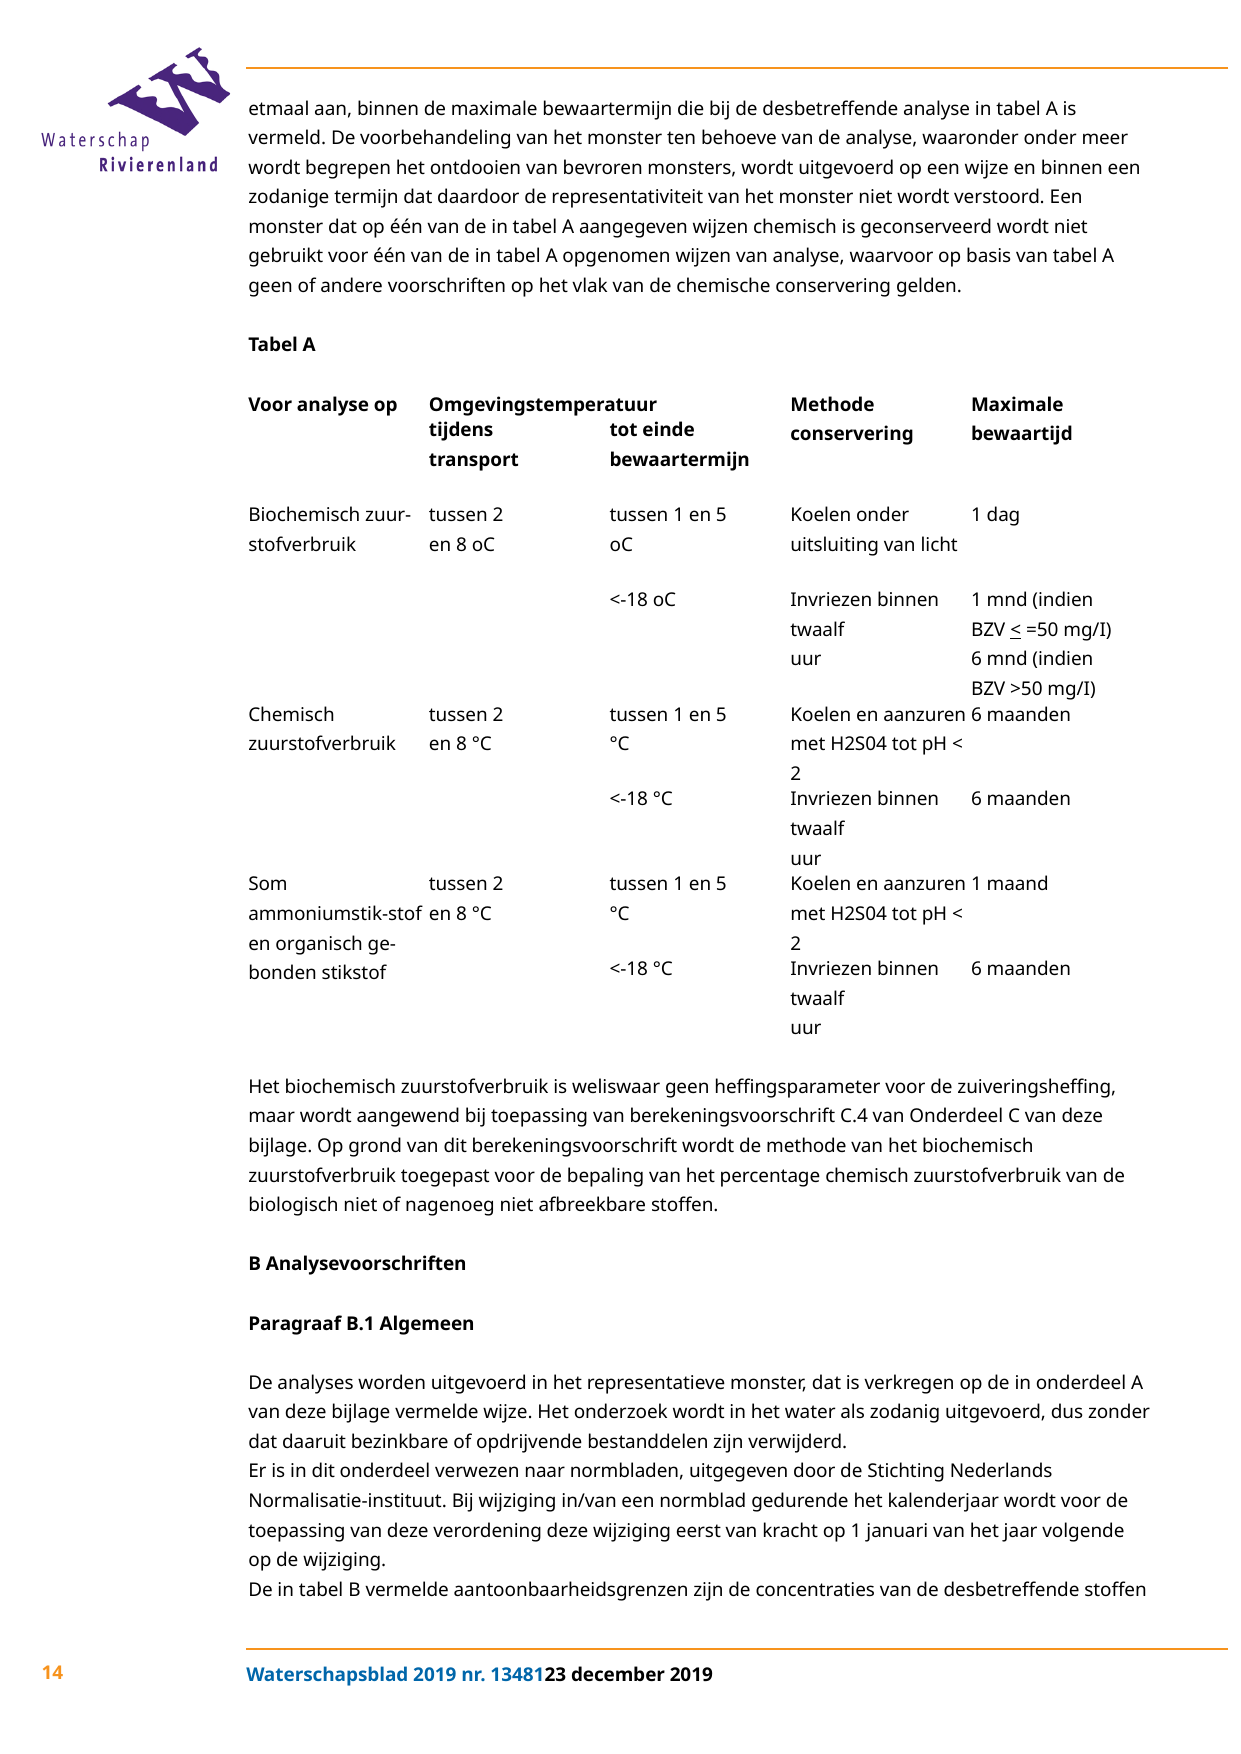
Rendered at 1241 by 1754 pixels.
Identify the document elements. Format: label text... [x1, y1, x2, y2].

text De in tabel B vermelde aantoonbaarheidsgrenzen zijn de concentraties van de desbetreffende stoffen [248, 1576, 1152, 1602]
table_header Voor analyse op [248, 391, 429, 501]
table_cell tussen 2 en 8 °C [429, 871, 609, 1040]
table_header Maximale bewaartijd [971, 391, 1152, 501]
table_cell 1 dag [971, 501, 1152, 586]
table_cell 1 mnd (indien BZV < =50 mg/I) 6 mnd (indien BZV >50 mg/I) [971, 586, 1152, 701]
text Paragraaf B.1 Algemeen [248, 1310, 1152, 1336]
table_cell Koelen onder uitsluiting van licht [790, 501, 971, 586]
table_cell Biochemisch zuur- stofverbruik [248, 501, 429, 701]
table_header Methode conservering [790, 391, 971, 501]
table_cell Koelen en aanzuren met H2S04 tot pH < 2 [790, 701, 971, 786]
table_cell Chemisch zuurstofverbruik [248, 701, 429, 871]
table_cell <-18 °C [609, 786, 790, 871]
text Er is in dit onderdeel verwezen naar normbladen, uitgegeven door de Stichting Nederlands Normalisatie-instituut. Bij wijziging in/van een normblad gedurende het kalenderjaar wordt voor de toepassing van deze verordening deze wijziging eerst van kracht op 1 januari van het jaar volgende op de wijziging. [248, 1458, 1152, 1572]
table_cell tussen 2 en 8 oC [429, 501, 609, 701]
text B Analysevoorschriften [248, 1251, 1152, 1276]
text Tabel A [248, 331, 1152, 357]
table_cell tijdens transport [429, 416, 609, 501]
table_cell tot einde bewaartermijn [609, 416, 790, 501]
table_cell 1 maand [971, 871, 1152, 955]
table_cell tussen 1 en 5 °C [609, 701, 790, 786]
table_cell Invriezen binnen twaalf uur [790, 786, 971, 871]
table_cell 6 maanden [971, 786, 1152, 871]
table_cell tussen 2 en 8 °C [429, 701, 609, 871]
text etmaal aan, binnen de maximale bewaartermijn die bij de desbetreffende analyse in tabel A is vermeld. De voorbehandeling van het monster ten behoeve van de analyse, waaronder onder meer wordt begrepen het ontdooien van bevroren monsters, wordt uitgevoerd op een wijze en binnen een zodanige termijn dat daardoor de representativiteit van het monster niet wordt verstoord. Een monster dat op één van de in tabel A aangegeven wijzen chemisch is geconserveerd wordt niet gebruikt voor één van de in tabel A opgenomen wijzen van analyse, waarvoor op basis van tabel A geen of andere voorschriften op het vlak van de chemische conservering gelden. [248, 95, 1152, 298]
table_cell Invriezen binnen twaalf uur [790, 955, 971, 1040]
text De analyses worden uitgevoerd in het representatieve monster, dat is verkregen op de in onderdeel A van deze bijlage vermelde wijze. Het onderzoek wordt in het water als zodanig uitgevoerd, dus zonder dat daaruit bezinkbare of opdrijvende bestanddelen zijn verwijderd. [248, 1369, 1152, 1454]
table_cell Invriezen binnen twaalf uur [790, 586, 971, 701]
picture [41, 47, 231, 172]
table_cell <-18 oC [609, 586, 790, 701]
table_cell 6 maanden [971, 955, 1152, 1040]
text Het biochemisch zuurstofverbruik is weliswaar geen heffingsparameter voor de zuiveringsheffing, maar wordt aangewend bij toepassing van berekeningsvoorschrift C.4 van Onderdeel C van deze bijlage. Op grond van dit berekeningsvoorschrift wordt de methode van het biochemisch zuurstofverbruik toegepast voor de bepaling van het percentage chemisch zuurstofverbruik van de biologisch niet of nagenoeg niet afbreekbare stoffen. [248, 1073, 1152, 1217]
table_cell tussen 1 en 5 oC [609, 501, 790, 586]
table_header Omgevingstemperatuur [429, 391, 790, 416]
table_cell Koelen en aanzuren met H2S04 tot pH < 2 [790, 871, 971, 955]
table_cell Som ammoniumstik-stof en organisch ge- bonden stikstof [248, 871, 429, 1040]
table_cell 6 maanden [971, 701, 1152, 786]
table_cell tussen 1 en 5 °C [609, 871, 790, 955]
table_cell <-18 °C [609, 955, 790, 1040]
